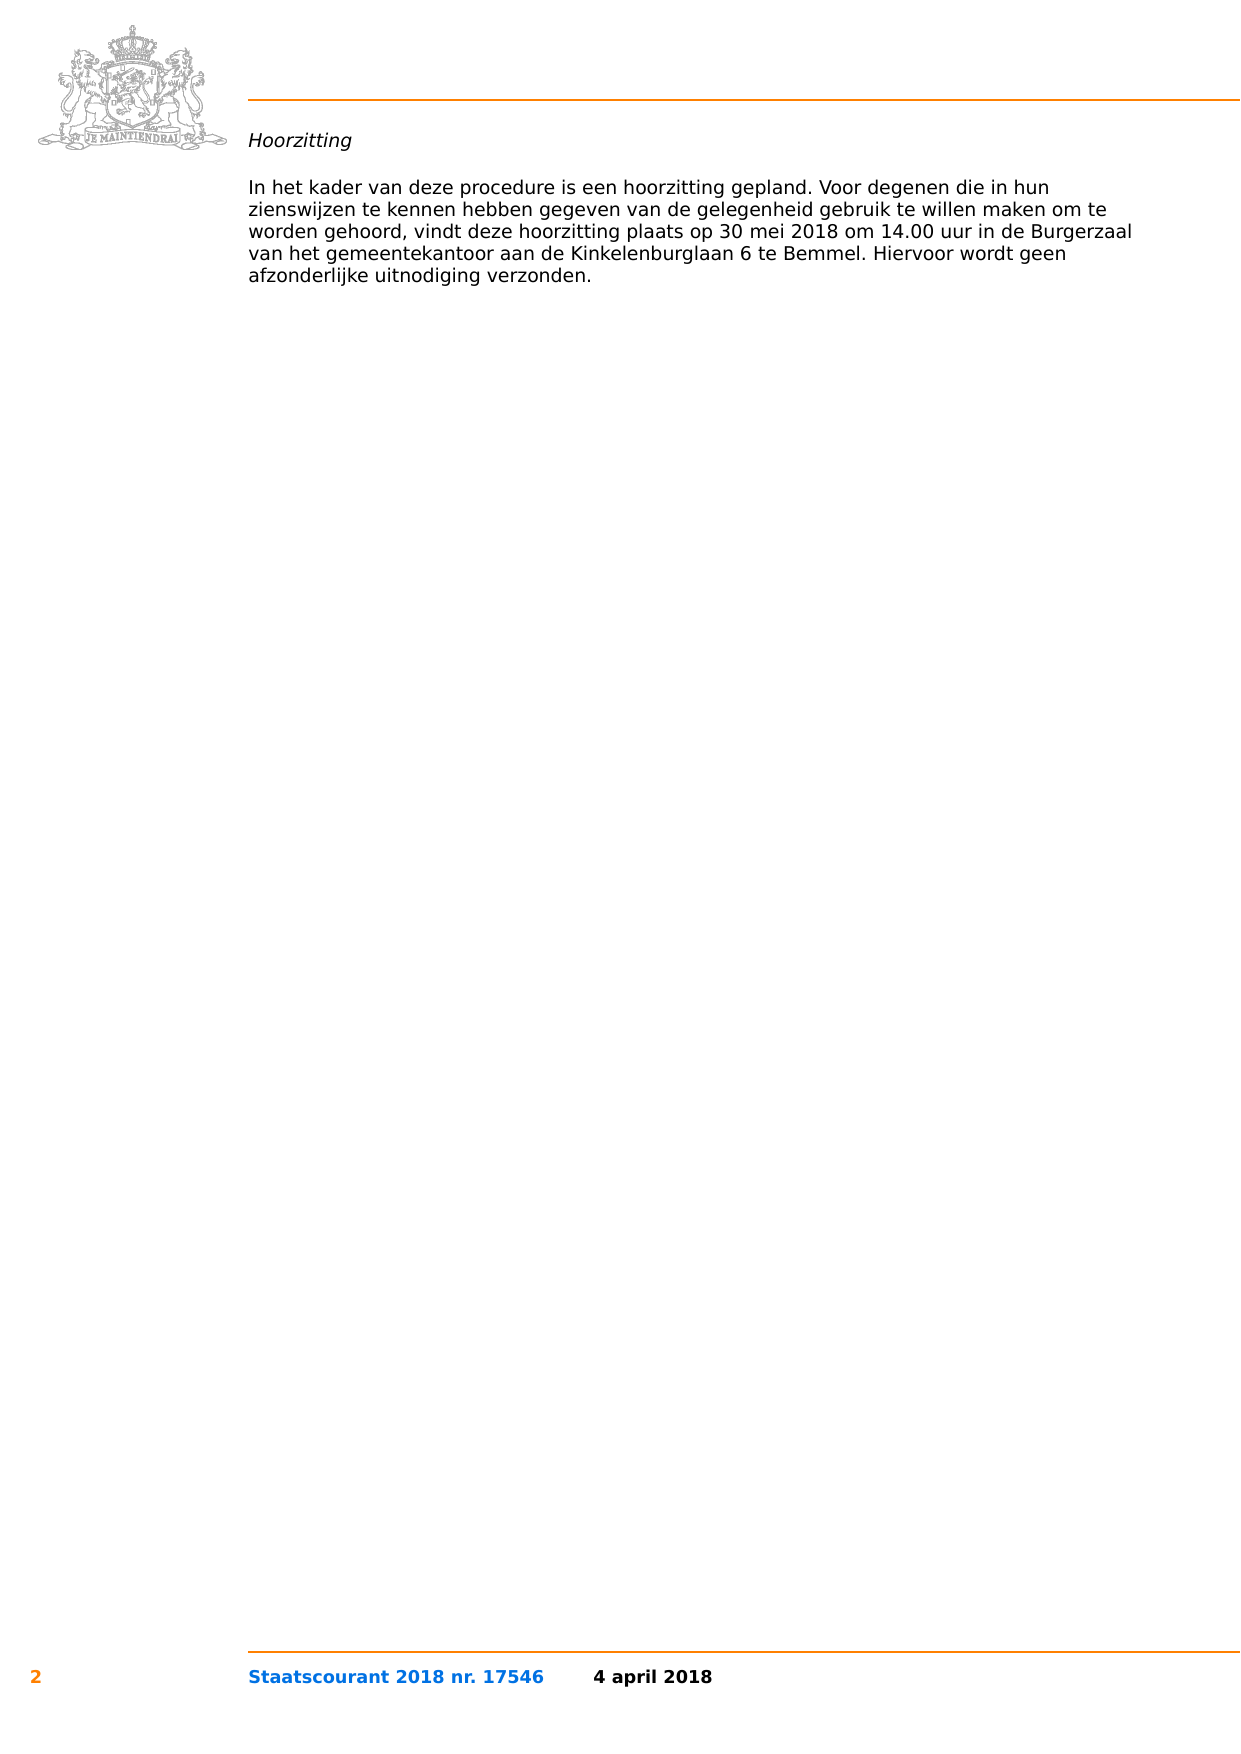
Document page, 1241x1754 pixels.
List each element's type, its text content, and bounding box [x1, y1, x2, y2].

text In het kader van deze procedure is een hoorzitting gepland. Voor degenen die in hun zienswijzen te kennen hebben gegeven van de gelegenheid gebruik te willen maken om te worden gehoord, vindt deze hoorzitting plaats op 30 mei 2018 om 14.00 uur in de Burgerzaal van het gemeentekantoor aan de Kinkelenburglaan 6 te Bemmel. Hiervoor wordt geen afzonderlijke uitnodiging verzonden. [248, 177, 1163, 287]
picture [38, 25, 227, 150]
subtitle Hoorzitting [248, 130, 1163, 152]
